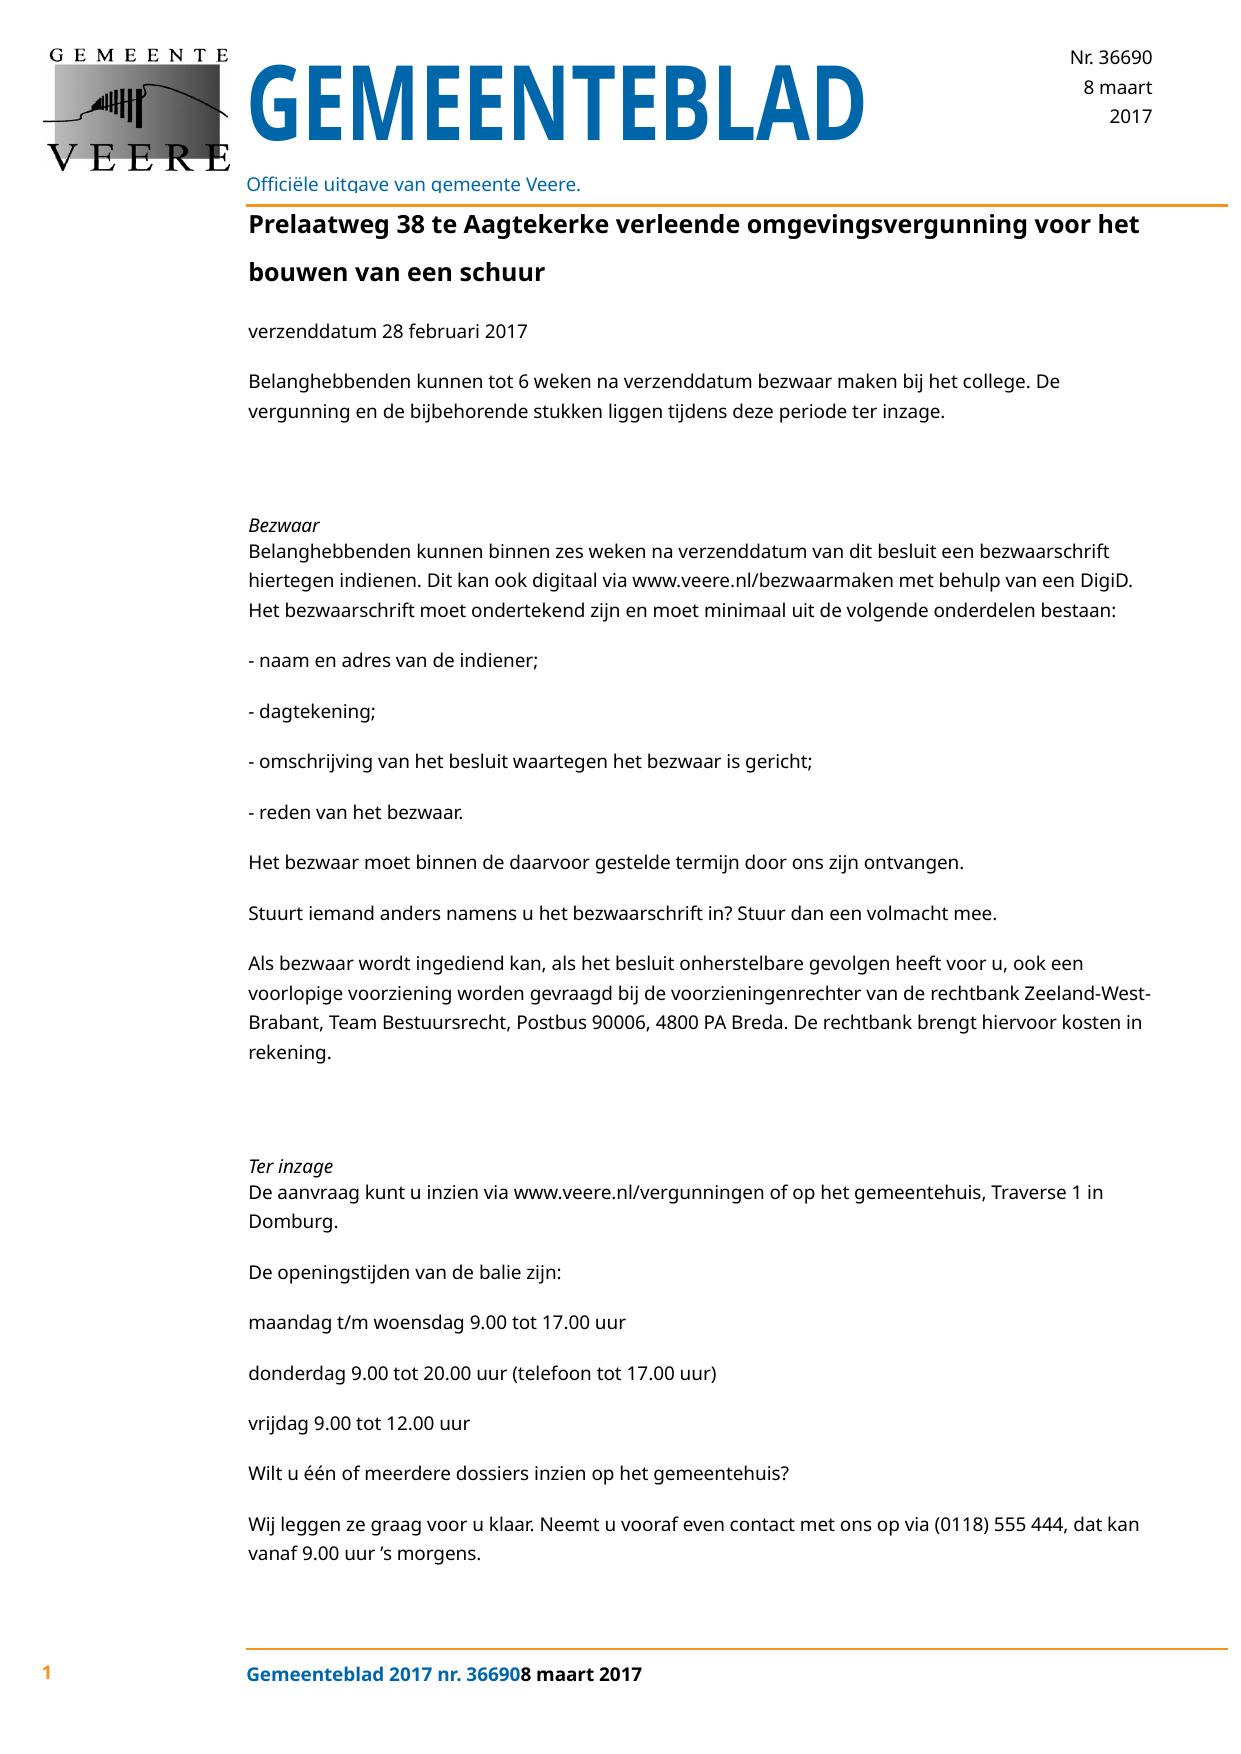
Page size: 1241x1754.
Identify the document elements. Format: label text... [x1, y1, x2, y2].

text Wilt u één of meerdere dossiers inzien op het gemeentehuis? [248, 1461, 1152, 1486]
text Het bezwaar moet binnen de daarvoor gestelde termijn door ons zijn ontvangen. [248, 849, 1152, 875]
text Ter inzage [248, 1153, 1152, 1179]
text De aanvraag kunt u inzien via www.veere.nl/vergunningen of op het gemeentehuis, Traverse 1 in Domburg. [248, 1179, 1152, 1234]
text Stuurt iemand anders namens u het bezwaarschrift in? Stuur dan een volmacht mee. [248, 900, 1152, 925]
text Bezwaar [248, 512, 1152, 538]
text verzenddatum 28 februari 2017 [248, 318, 1152, 344]
text - reden van het bezwaar. [248, 799, 1152, 824]
text Belanghebbenden kunnen tot 6 weken na verzenddatum bezwaar maken bij het college. De vergunning en de bijbehorende stukken liggen tijdens deze periode ter inzage. [248, 368, 1152, 424]
text Prelaatweg 38 te Aagtekerke verleende omgevingsvergunning voor het bouwen van een schuur [248, 207, 1152, 288]
text maandag t/m woensdag 9.00 tot 17.00 uur [248, 1309, 1152, 1335]
text - naam en adres van de indiener; [248, 648, 1152, 673]
text Belanghebbenden kunnen binnen zes weken na verzenddatum van dit besluit een bezwaarschrift hiertegen indienen. Dit kan ook digitaal via www.veere.nl/bezwaarmaken met behulp van een DigiD. Het bezwaarschrift moet ondertekend zijn en moet minimaal uit de volgende onderdelen bestaan: [248, 538, 1152, 623]
text Wij leggen ze graag voor u klaar. Neemt u vooraf even contact met ons op via (0118) 555 444, dat kan vanaf 9.00 uur ’s morgens. [248, 1511, 1152, 1566]
text donderdag 9.00 tot 20.00 uur (telefoon tot 17.00 uur) [248, 1360, 1152, 1386]
text - dagtekening; [248, 698, 1152, 724]
text - omschrijving van het besluit waartegen het bezwaar is gericht; [248, 748, 1152, 774]
text De openingstijden van de balie zijn: [248, 1259, 1152, 1285]
picture [41, 47, 231, 172]
text Als bezwaar wordt ingediend kan, als het besluit onherstelbare gevolgen heeft voor u, ook een voorlopige voorziening worden gevraagd bij de voorzieningenrechter van de rechtbank Zeeland-West-Brabant, Team Bestuursrecht, Postbus 90006, 4800 PA Breda. De rechtbank brengt hiervoor kosten in rekening. [248, 950, 1152, 1064]
text vrijdag 9.00 tot 12.00 uur [248, 1410, 1152, 1436]
